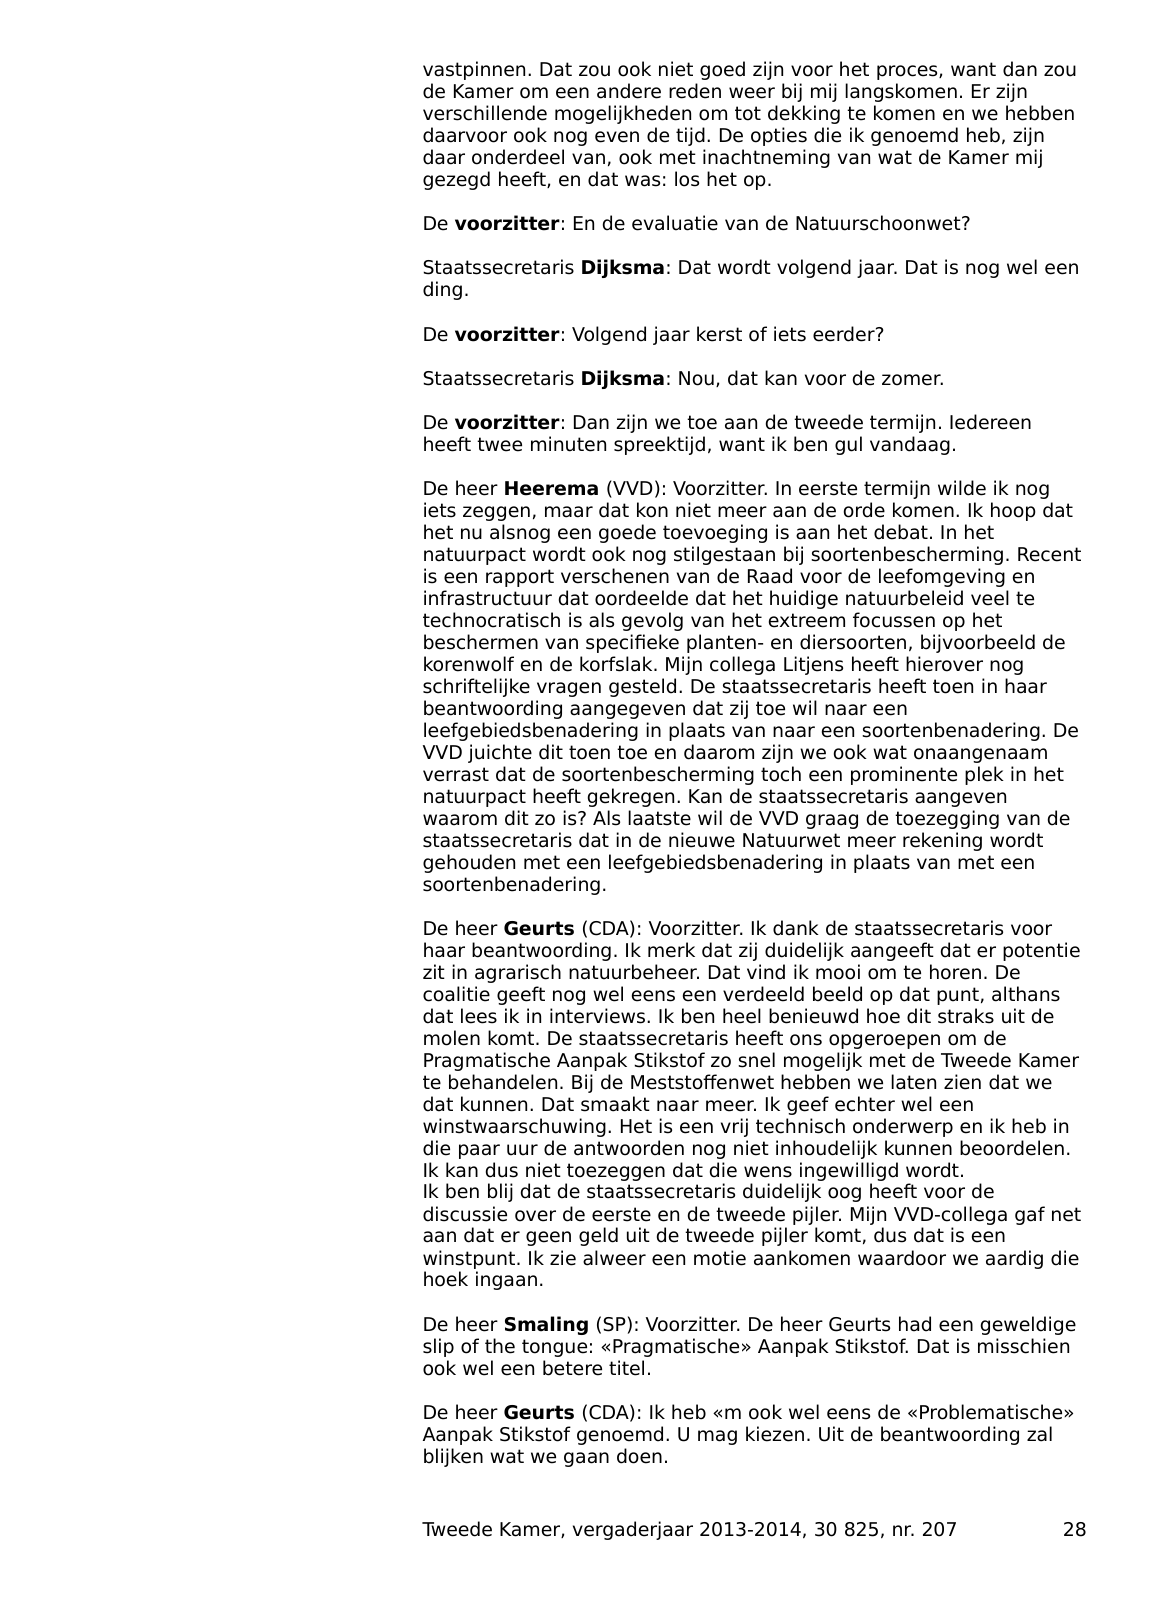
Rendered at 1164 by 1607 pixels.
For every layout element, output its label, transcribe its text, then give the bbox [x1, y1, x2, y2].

text Ik ben blij dat de staatssecretaris duidelijk oog heeft voor de discussie over de eerste en de tweede pijler. Mijn VVD-collega gaf net aan dat er geen geld uit de tweede pijler komt, dus dat is een winstpunt. Ik zie alweer een motie aankomen waardoor we aardig die hoek ingaan. [422, 1181, 1087, 1291]
text De heer Geurts (CDA): Voorzitter. Ik dank de staatssecretaris voor haar beantwoording. Ik merk dat zij duidelijk aangeeft dat er potentie zit in agrarisch natuurbeheer. Dat vind ik mooi om te horen. De coalitie geeft nog wel eens een verdeeld beeld op dat punt, althans dat lees ik in interviews. Ik ben heel benieuwd hoe dit straks uit de molen komt. De staatssecretaris heeft ons opgeroepen om de Pragmatische Aanpak Stikstof zo snel mogelijk met de Tweede Kamer te behandelen. Bij de Meststoffenwet hebben we laten zien dat we dat kunnen. Dat smaakt naar meer. Ik geef echter wel een winstwaarschuwing. Het is een vrij technisch onderwerp en ik heb in die paar uur de antwoorden nog niet inhoudelijk kunnen beoordelen. Ik kan dus niet toezeggen dat die wens ingewilligd wordt. [422, 918, 1087, 1181]
text De voorzitter: Volgend jaar kerst of iets eerder? [422, 323, 1087, 345]
text Staatssecretaris Dijksma: Dat wordt volgend jaar. Dat is nog wel een ding. [422, 257, 1087, 301]
text De voorzitter: Dan zijn we toe aan de tweede termijn. Iedereen heeft twee minuten spreektijd, want ik ben gul vandaag. [422, 412, 1087, 456]
text De heer Geurts (CDA): Ik heb «m ook wel eens de «Problematische» Aanpak Stikstof genoemd. U mag kiezen. Uit de beantwoording zal blijken wat we gaan doen. [422, 1402, 1087, 1468]
text De heer Heerema (VVD): Voorzitter. In eerste termijn wilde ik nog iets zeggen, maar dat kon niet meer aan de orde komen. Ik hoop dat het nu alsnog een goede toevoeging is aan het debat. In het natuurpact wordt ook nog stilgestaan bij soortenbescherming. Recent is een rapport verschenen van de Raad voor de leefomgeving en infrastructuur dat oordeelde dat het huidige natuurbeleid veel te technocratisch is als gevolg van het extreem focussen op het beschermen van specifieke planten- en diersoorten, bijvoorbeeld de korenwolf en de korfslak. Mijn collega Litjens heeft hierover nog schriftelijke vragen gesteld. De staatssecretaris heeft toen in haar beantwoording aangegeven dat zij toe wil naar een leefgebiedsbenadering in plaats van naar een soortenbenadering. De VVD juichte dit toen toe en daarom zijn we ook wat onaangenaam verrast dat de soortenbescherming toch een prominente plek in het natuurpact heeft gekregen. Kan de staatssecretaris aangeven waarom dit zo is? Als laatste wil de VVD graag de toezegging van de staatssecretaris dat in de nieuwe Natuurwet meer rekening wordt gehouden met een leefgebiedsbenadering in plaats van met een soortenbenadering. [422, 478, 1087, 896]
text Staatssecretaris Dijksma: Nou, dat kan voor de zomer. [422, 368, 1087, 389]
text De heer Smaling (SP): Voorzitter. De heer Geurts had een geweldige slip of the tongue: «Pragmatische» Aanpak Stikstof. Dat is misschien ook wel een betere titel. [422, 1313, 1087, 1379]
text vastpinnen. Dat zou ook niet goed zijn voor het proces, want dan zou de Kamer om een andere reden weer bij mij langskomen. Er zijn verschillende mogelijkheden om tot dekking te komen en we hebben daarvoor ook nog even de tijd. De opties die ik genoemd heb, zijn daar onderdeel van, ook met inachtneming van wat de Kamer mij gezegd heeft, en dat was: los het op. [422, 59, 1087, 191]
text De voorzitter: En de evaluatie van de Natuurschoonwet? [422, 213, 1087, 235]
